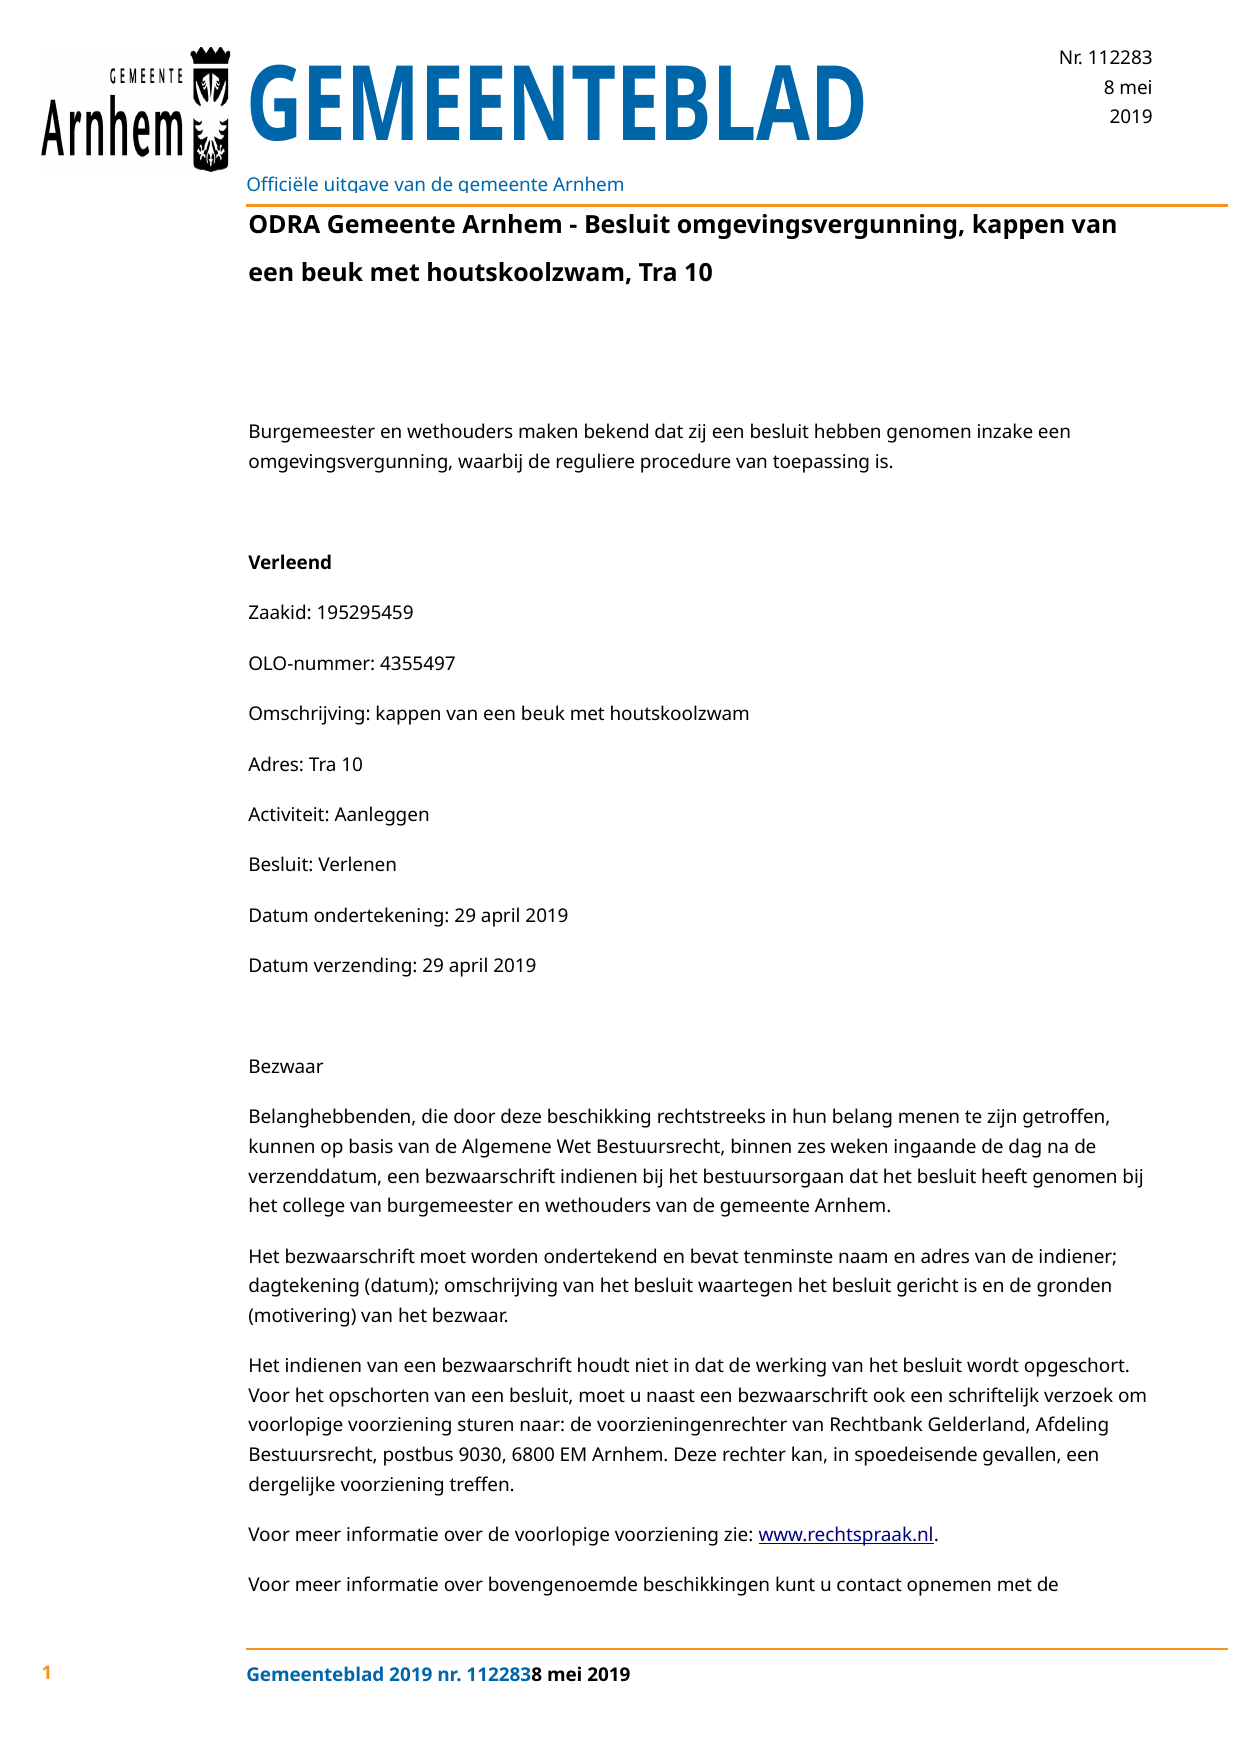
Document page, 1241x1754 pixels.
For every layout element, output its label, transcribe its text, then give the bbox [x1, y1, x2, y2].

text Omschrijving: kappen van een beuk met houtskoolzwam [248, 700, 1152, 726]
text Belanghebbenden, die door deze beschikking rechtstreeks in hun belang menen te zijn getroffen, kunnen op basis van de Algemene Wet Bestuursrecht, binnen zes weken ingaande de dag na de verzenddatum, een bezwaarschrift indienen bij het bestuursorgaan dat het besluit heeft genomen bij het college van burgemeester en wethouders van de gemeente Arnhem. [248, 1104, 1152, 1218]
text Burgemeester en wethouders maken bekend dat zij een besluit hebben genomen inzake een omgevingsvergunning, waarbij de reguliere procedure van toepassing is. [248, 419, 1152, 474]
text Adres: Tra 10 [248, 751, 1152, 777]
text Activiteit: Aanleggen [248, 801, 1152, 827]
text Verleend [248, 549, 1152, 575]
text Zaakid: 195295459 [248, 599, 1152, 625]
text Het bezwaarschrift moet worden ondertekend en bevat tenminste naam en adres van de indiener; dagtekening (datum); omschrijving van het besluit waartegen het besluit gericht is en de gronden (motivering) van het bezwaar. [248, 1243, 1152, 1328]
text Voor meer informatie over bovengenoemde beschikkingen kunt u contact opnemen met de [248, 1572, 1152, 1597]
text Datum ondertekening: 29 april 2019 [248, 902, 1152, 928]
text Het indienen van een bezwaarschrift houdt niet in dat de werking van het besluit wordt opgeschort. Voor het opschorten van een besluit, moet u naast een bezwaarschrift ook een schriftelijk verzoek om voorlopige voorziening sturen naar: de voorzieningenrechter van Rechtbank Gelderland, Afdeling Bestuursrecht, postbus 9030, 6800 EM Arnhem. Deze rechter kan, in spoedeisende gevallen, een dergelijke voorziening treffen. [248, 1352, 1152, 1497]
text Voor meer informatie over de voorlopige voorziening zie: www.rechtspraak.nl. [248, 1521, 1152, 1547]
text Datum verzending: 29 april 2019 [248, 952, 1152, 978]
text Bezwaar [248, 1053, 1152, 1079]
text Besluit: Verlenen [248, 852, 1152, 877]
text OLO-nummer: 4355497 [248, 650, 1152, 676]
text ODRA Gemeente Arnhem - Besluit omgevingsvergunning, kappen van een beuk met houtskoolzwam, Tra 10 [248, 207, 1152, 288]
picture [41, 47, 231, 172]
